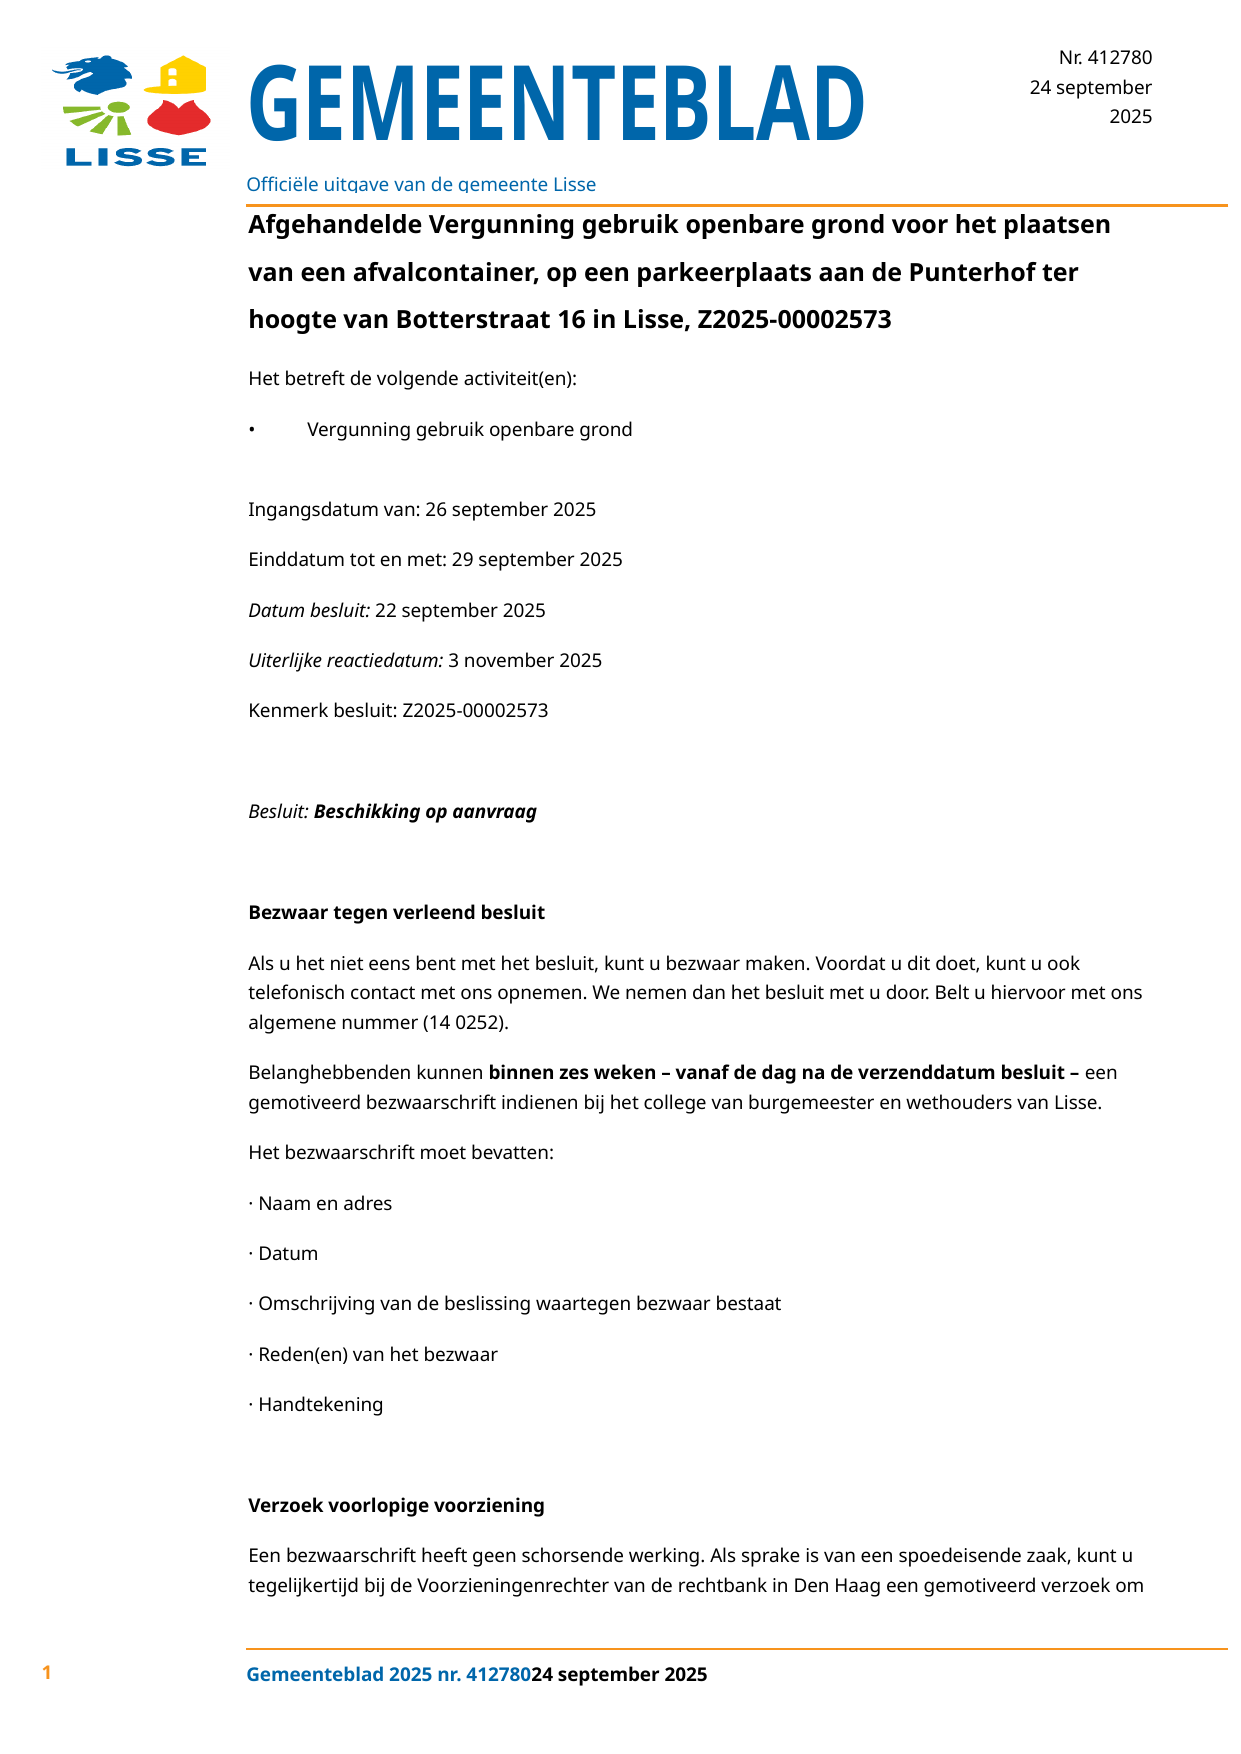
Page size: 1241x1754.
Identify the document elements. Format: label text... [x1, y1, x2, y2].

text · Omschrijving van de beslissing waartegen bezwaar bestaat [248, 1291, 1152, 1316]
text Afgehandelde Vergunning gebruik openbare grond voor het plaatsen van een afvalcontainer, op een parkeerplaats aan de Punterhof ter hoogte van Botterstraat 16 in Lisse, Z2025-00002573 [248, 207, 1152, 336]
text Kenmerk besluit: Z2025-00002573 [248, 698, 1152, 723]
text · Handtekening [248, 1391, 1152, 1417]
text · Naam en adres [248, 1190, 1152, 1215]
text Einddatum tot en met: 29 september 2025 [248, 546, 1152, 572]
picture [41, 47, 231, 172]
list Vergunning gebruik openbare grond [248, 416, 1152, 442]
text Besluit: Beschikking op aanvraag [248, 798, 1152, 824]
text Belanghebbenden kunnen binnen zes weken – vanaf de dag na de verzenddatum besluit – een gemotiveerd bezwaarschrift indienen bij het college van burgemeester en wethouders van Lisse. [248, 1059, 1152, 1114]
text · Reden(en) van het bezwaar [248, 1341, 1152, 1367]
text Ingangsdatum van: 26 september 2025 [248, 496, 1152, 522]
text · Datum [248, 1240, 1152, 1266]
text Het bezwaarschrift moet bevatten: [248, 1139, 1152, 1165]
text Uiterlijke reactiedatum: 3 november 2025 [248, 647, 1152, 673]
text Een bezwaarschrift heeft geen schorsende werking. Als sprake is van een spoedeisende zaak, kunt u tegelijkertijd bij de Voorzieningenrechter van de rechtbank in Den Haag een gemotiveerd verzoek om [248, 1543, 1152, 1598]
text Het betreft de volgende activiteit(en): [248, 366, 1152, 391]
text Verzoek voorlopige voorziening [248, 1492, 1152, 1518]
text Als u het niet eens bent met het besluit, kunt u bezwaar maken. Voordat u dit doet, kunt u ook telefonisch contact met ons opnemen. We nemen dan het besluit met u door. Belt u hiervoor met ons algemene nummer (14 0252). [248, 950, 1152, 1034]
text Bezwaar tegen verleend besluit [248, 899, 1152, 925]
text Datum besluit: 22 september 2025 [248, 597, 1152, 622]
